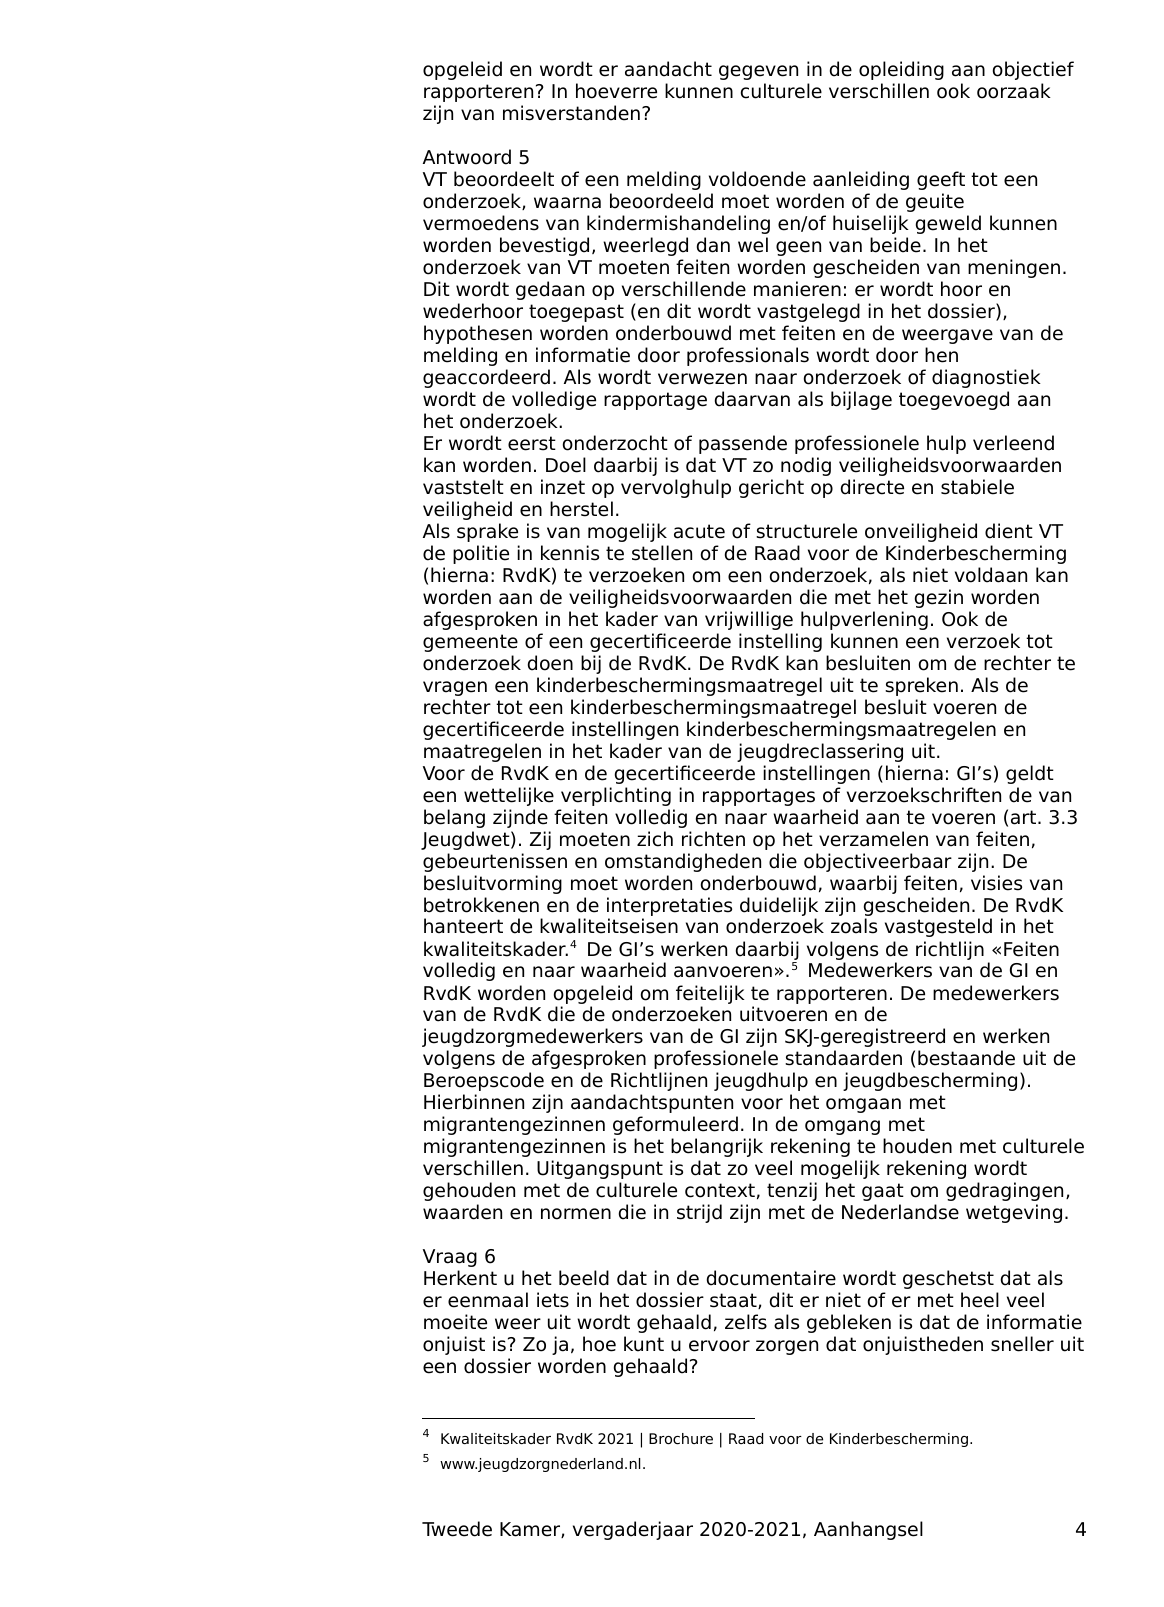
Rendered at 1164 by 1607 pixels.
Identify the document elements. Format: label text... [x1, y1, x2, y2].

text opgeleid en wordt er aandacht gegeven in de opleiding aan objectief rapporteren? In hoeverre kunnen culturele verschillen ook oorzaak zijn van misverstanden? [422, 59, 1087, 125]
text Herkent u het beeld dat in de documentaire wordt geschetst dat als er eenmaal iets in het dossier staat, dit er niet of er met heel veel moeite weer uit wordt gehaald, zelfs als gebleken is dat de informatie onjuist is? Zo ja, hoe kunt u ervoor zorgen dat onjuistheden sneller uit een dossier worden gehaald? [422, 1268, 1087, 1378]
text Antwoord 5 [422, 147, 1087, 169]
text www.jeugdzorgnederland.nl. [422, 1452, 1087, 1474]
text Er wordt eerst onderzocht of passende professionele hulp verleend kan worden. Doel daarbij is dat VT zo nodig veiligheidsvoorwaarden vaststelt en inzet op vervolghulp gericht op directe en stabiele veiligheid en herstel. [422, 433, 1087, 521]
text Kwaliteitskader RvdK 2021 | Brochure | Raad voor de Kinderbescherming. [422, 1427, 1087, 1449]
text VT beoordeelt of een melding voldoende aanleiding geeft tot een onderzoek, waarna beoordeeld moet worden of de geuite vermoedens van kindermishandeling en/of huiselijk geweld kunnen worden bevestigd, weerlegd dan wel geen van beide. In het onderzoek van VT moeten feiten worden gescheiden van meningen. Dit wordt gedaan op verschillende manieren: er wordt hoor en wederhoor toegepast (en dit wordt vastgelegd in het dossier), hypothesen worden onderbouwd met feiten en de weergave van de melding en informatie door professionals wordt door hen geaccordeerd. Als wordt verwezen naar onderzoek of diagnostiek wordt de volledige rapportage daarvan als bijlage toegevoegd aan het onderzoek. [422, 169, 1087, 433]
text Als sprake is van mogelijk acute of structurele onveiligheid dient VT de politie in kennis te stellen of de Raad voor de Kinderbescherming (hierna: RvdK) te verzoeken om een onderzoek, als niet voldaan kan worden aan de veiligheidsvoorwaarden die met het gezin worden afgesproken in het kader van vrijwillige hulpverlening. Ook de gemeente of een gecertificeerde instelling kunnen een verzoek tot onderzoek doen bij de RvdK. De RvdK kan besluiten om de rechter te vragen een kinderbeschermingsmaatregel uit te spreken. Als de rechter tot een kinderbeschermingsmaatregel besluit voeren de gecertificeerde instellingen kinderbeschermingsmaatregelen en maatregelen in het kader van de jeugdreclassering uit. [422, 521, 1087, 763]
text Vraag 6 [422, 1246, 1087, 1268]
text Voor de RvdK en de gecertificeerde instellingen (hierna: GI’s) geldt een wettelijke verplichting in rapportages of verzoekschriften de van belang zijnde feiten volledig en naar waarheid aan te voeren (art. 3.3 Jeugdwet). Zij moeten zich richten op het verzamelen van feiten, gebeurtenissen en omstandigheden die objectiveerbaar zijn. De besluitvorming moet worden onderbouwd, waarbij feiten, visies van betrokkenen en de interpretaties duidelijk zijn gescheiden. De RvdK hanteert de kwaliteitseisen van onderzoek zoals vastgesteld in het kwaliteitskader. De GI’s werken daarbij volgens de richtlijn «Feiten volledig en naar waarheid aanvoeren». Medewerkers van de GI en RvdK worden opgeleid om feitelijk te rapporteren. De medewerkers van de RvdK die de onderzoeken uitvoeren en de jeugdzorgmedewerkers van de GI zijn SKJ-geregistreerd en werken volgens de afgesproken professionele standaarden (bestaande uit de Beroepscode en de Richtlijnen jeugdhulp en jeugdbescherming). Hierbinnen zijn aandachtspunten voor het omgaan met migrantengezinnen geformuleerd. In de omgang met migrantengezinnen is het belangrijk rekening te houden met culturele verschillen. Uitgangspunt is dat zo veel mogelijk rekening wordt gehouden met de culturele context, tenzij het gaat om gedragingen, waarden en normen die in strijd zijn met de Nederlandse wetgeving. [422, 763, 1087, 1224]
